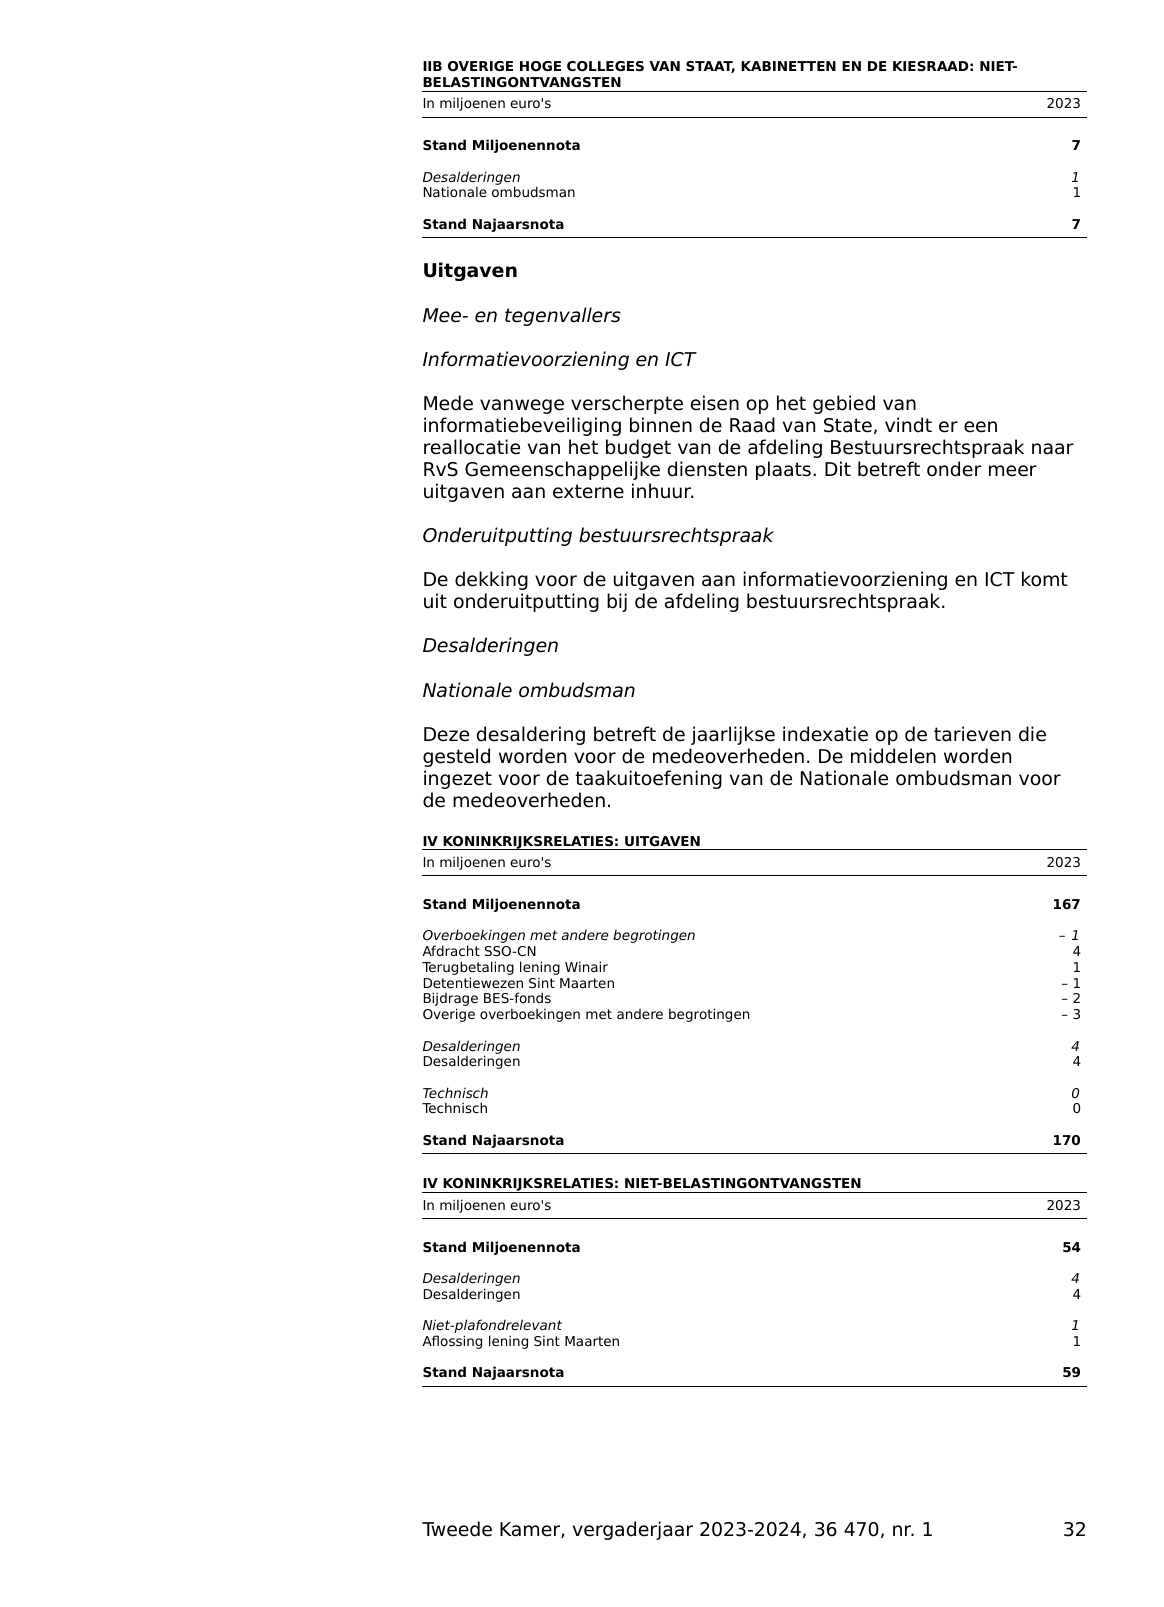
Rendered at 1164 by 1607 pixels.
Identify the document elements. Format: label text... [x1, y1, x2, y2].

table_cell Desalderingen [422, 1271, 983, 1287]
table_cell Nationale ombudsman [422, 185, 983, 201]
table_cell 1 [983, 1334, 1087, 1349]
table_cell Detentiewezen Sint Maarten [422, 975, 983, 991]
table_cell [983, 201, 1087, 217]
table_cell Overige overboekingen met andere begrotingen [422, 1007, 983, 1023]
table_cell 0 [983, 1101, 1087, 1117]
table_cell Stand Miljoenennota [422, 897, 983, 912]
subtitle Nationale ombudsman [422, 679, 1087, 701]
table_cell [983, 1255, 1087, 1271]
subtitle Uitgaven [422, 260, 1087, 282]
table_cell – 1 [983, 975, 1087, 991]
table_cell 4 [983, 944, 1087, 960]
table_cell Stand Miljoenennota [422, 138, 983, 154]
table_cell Aflossing lening Sint Maarten [422, 1334, 983, 1349]
table_cell [983, 1350, 1087, 1365]
table_cell In miljoenen euro's [422, 92, 983, 117]
table_cell Desalderingen [422, 1054, 983, 1070]
table_cell 4 [983, 1054, 1087, 1070]
table_cell [983, 1070, 1087, 1086]
text Deze desaldering betreft de jaarlijkse indexatie op de tarieven die gesteld worden voor de medeoverheden. De middelen worden ingezet voor de taakuitoefening van de Nationale ombudsman voor de medeoverheden. [422, 724, 1087, 812]
table_cell Stand Najaarsnota [422, 217, 983, 237]
table_header IV KONINKRIJKSRELATIES: NIET-BELASTINGONTVANGSTEN [422, 1176, 1087, 1192]
table_cell [422, 876, 983, 897]
table_cell [983, 118, 1087, 138]
table_cell Desalderingen [422, 1038, 983, 1054]
table_cell [983, 1219, 1087, 1239]
table_header IIB OVERIGE HOGE COLLEGES VAN STAAT, KABINETTEN EN DE KIESRAAD: NIET-BELASTINGONTVANGSTEN [422, 59, 1087, 91]
table_cell 1 [983, 170, 1087, 185]
table_cell 7 [983, 217, 1087, 237]
table_cell Overboekingen met andere begrotingen [422, 928, 983, 944]
table_cell [422, 1070, 983, 1086]
table_cell 59 [983, 1365, 1087, 1386]
table_cell 167 [983, 897, 1087, 912]
table_cell 54 [983, 1239, 1087, 1255]
table_cell 4 [983, 1038, 1087, 1054]
table_cell In miljoenen euro's [422, 850, 983, 875]
table_cell Afdracht SSO-CN [422, 944, 983, 960]
table_cell [422, 1350, 983, 1365]
table_cell Stand Miljoenennota [422, 1239, 983, 1255]
table_cell 2023 [983, 92, 1087, 117]
table_cell Desalderingen [422, 170, 983, 185]
subtitle Informatievoorziening en ICT [422, 349, 1087, 371]
table_cell [422, 1117, 983, 1133]
table_cell [422, 1023, 983, 1038]
table_cell 2023 [983, 1193, 1087, 1218]
table_cell – 2 [983, 991, 1087, 1007]
subtitle Desalderingen [422, 635, 1087, 657]
table_cell [983, 876, 1087, 897]
table_cell Bijdrage BES-fonds [422, 991, 983, 1007]
table_cell [422, 154, 983, 169]
table_cell 4 [983, 1271, 1087, 1287]
table_cell 1 [983, 185, 1087, 201]
table_cell [422, 201, 983, 217]
table_cell [983, 1117, 1087, 1133]
table_cell [422, 1302, 983, 1318]
table_cell Stand Najaarsnota [422, 1133, 983, 1153]
table_cell In miljoenen euro's [422, 1193, 983, 1218]
table_cell [983, 1023, 1087, 1038]
table_cell 4 [983, 1287, 1087, 1302]
table_cell [422, 1255, 983, 1271]
subtitle Onderuitputting bestuursrechtspraak [422, 525, 1087, 547]
table_cell Technisch [422, 1101, 983, 1117]
table_cell Niet-plafondrelevant [422, 1318, 983, 1334]
table_cell Terugbetaling lening Winair [422, 960, 983, 975]
table_cell – 1 [983, 928, 1087, 944]
table_cell 0 [983, 1086, 1087, 1101]
subtitle Mee- en tegenvallers [422, 304, 1087, 327]
text Mede vanwege verscherpte eisen op het gebied van informatiebeveiliging binnen de Raad van State, vindt er een reallocatie van het budget van de afdeling Bestuursrechtspraak naar RvS Gemeenschappelijke diensten plaats. Dit betreft onder meer uitgaven aan externe inhuur. [422, 393, 1087, 503]
table_cell 1 [983, 960, 1087, 975]
table_cell [422, 1219, 983, 1239]
table_cell [983, 913, 1087, 928]
table_cell – 3 [983, 1007, 1087, 1023]
table_cell Desalderingen [422, 1287, 983, 1302]
table_cell Stand Najaarsnota [422, 1365, 983, 1386]
text De dekking voor de uitgaven aan informatievoorziening en ICT komt uit onderuitputting bij de afdeling bestuursrechtspraak. [422, 569, 1087, 613]
table_cell 2023 [983, 850, 1087, 875]
table_cell Technisch [422, 1086, 983, 1101]
table_header IV KONINKRIJKSRELATIES: UITGAVEN [422, 834, 1087, 849]
table_cell 1 [983, 1318, 1087, 1334]
table_cell 170 [983, 1133, 1087, 1153]
table_cell [422, 118, 983, 138]
table_cell [422, 913, 983, 928]
table_cell [983, 1302, 1087, 1318]
table_cell [983, 154, 1087, 169]
table_cell 7 [983, 138, 1087, 154]
